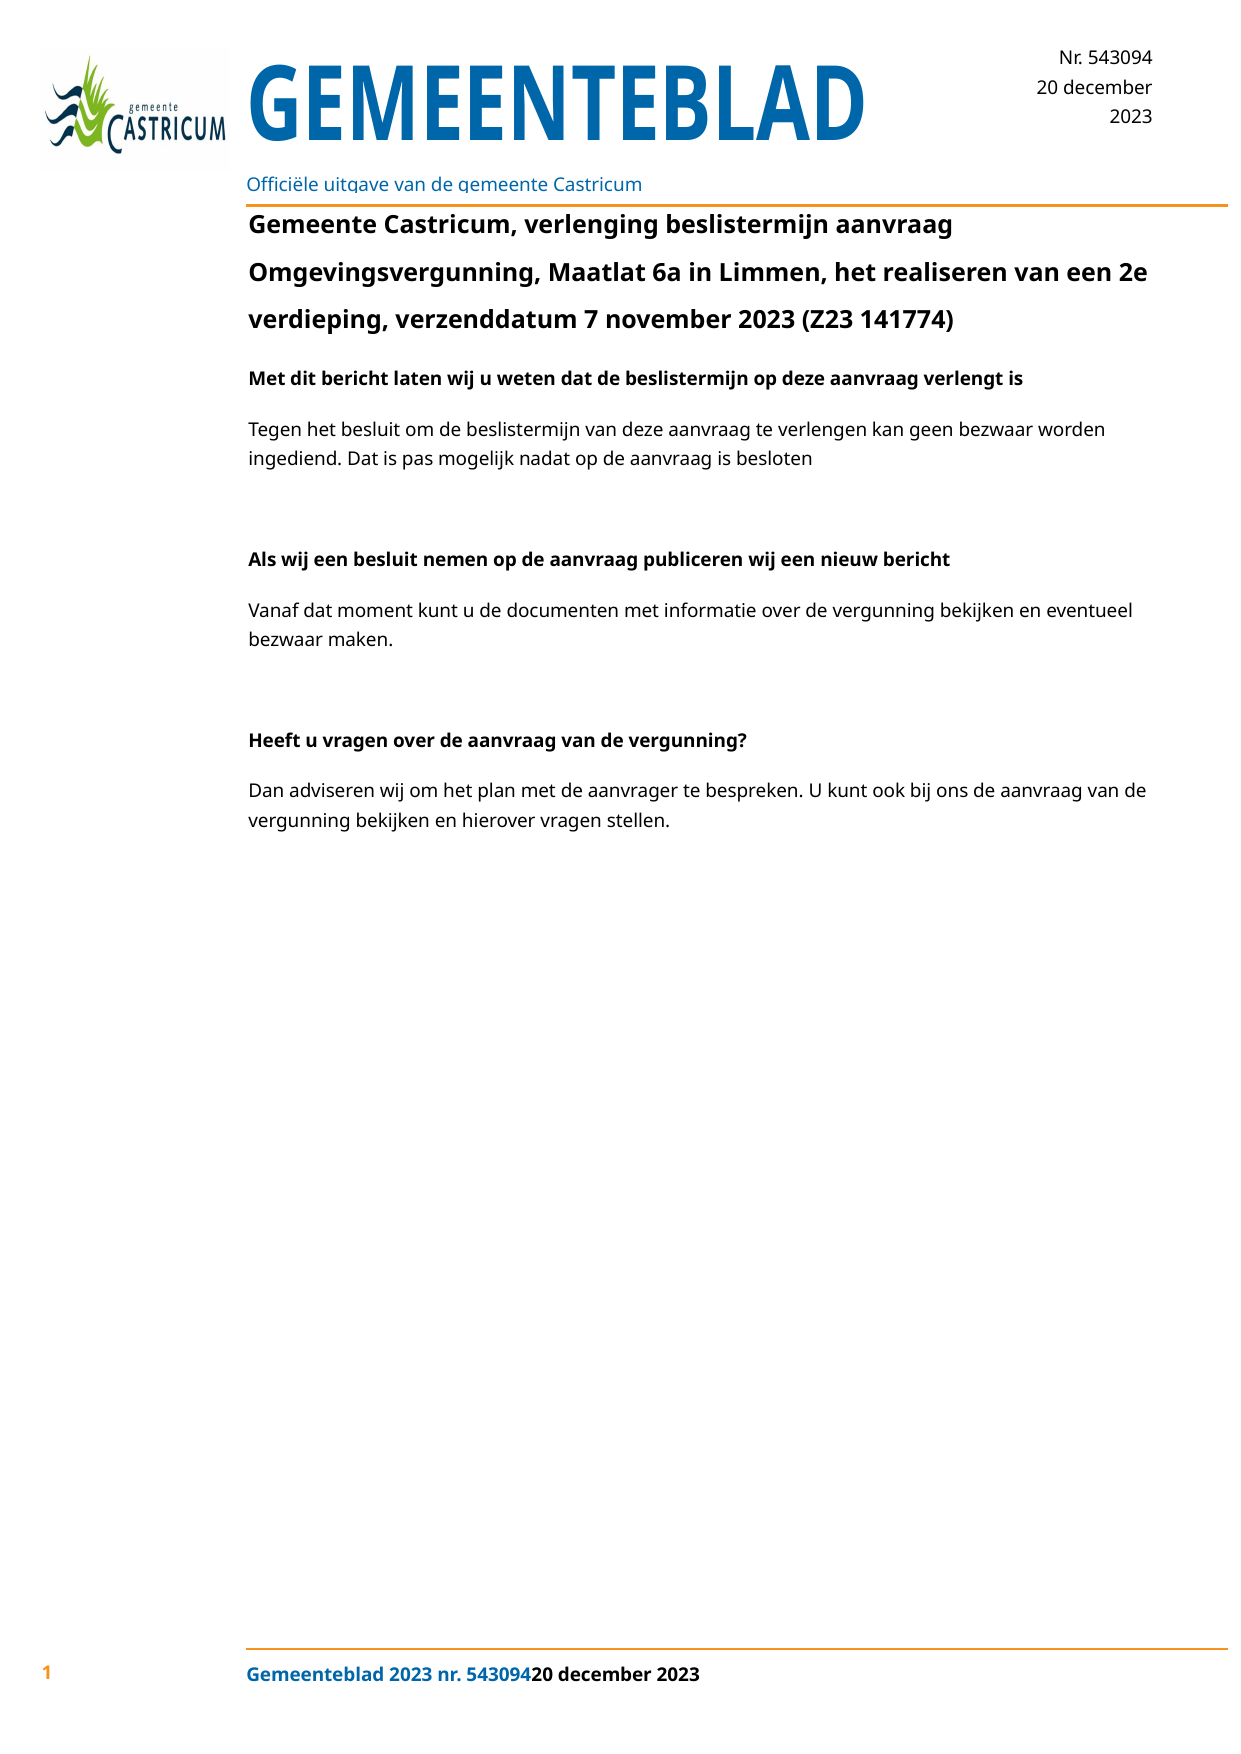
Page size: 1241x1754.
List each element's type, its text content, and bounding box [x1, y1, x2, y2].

text Gemeente Castricum, verlenging beslistermijn aanvraag Omgevingsvergunning, Maatlat 6a in Limmen, het realiseren van een 2e verdieping, verzenddatum 7 november 2023 (Z23 141774) [248, 207, 1152, 336]
picture [41, 47, 231, 172]
text Tegen het besluit om de beslistermijn van deze aanvraag te verlengen kan geen bezwaar worden ingediend. Dat is pas mogelijk nadat op de aanvraag is besloten [248, 416, 1152, 471]
text Heeft u vragen over de aanvraag van de vergunning? [248, 727, 1152, 753]
text Als wij een besluit nemen op de aanvraag publiceren wij een nieuw bericht [248, 546, 1152, 572]
text Dan adviseren wij om het plan met de aanvrager te bespreken. U kunt ook bij ons de aanvraag van de vergunning bekijken en hierover vragen stellen. [248, 778, 1152, 833]
text Met dit bericht laten wij u weten dat de beslistermijn op deze aanvraag verlengt is [248, 366, 1152, 391]
text Vanaf dat moment kunt u de documenten met informatie over de vergunning bekijken en eventueel bezwaar maken. [248, 597, 1152, 652]
